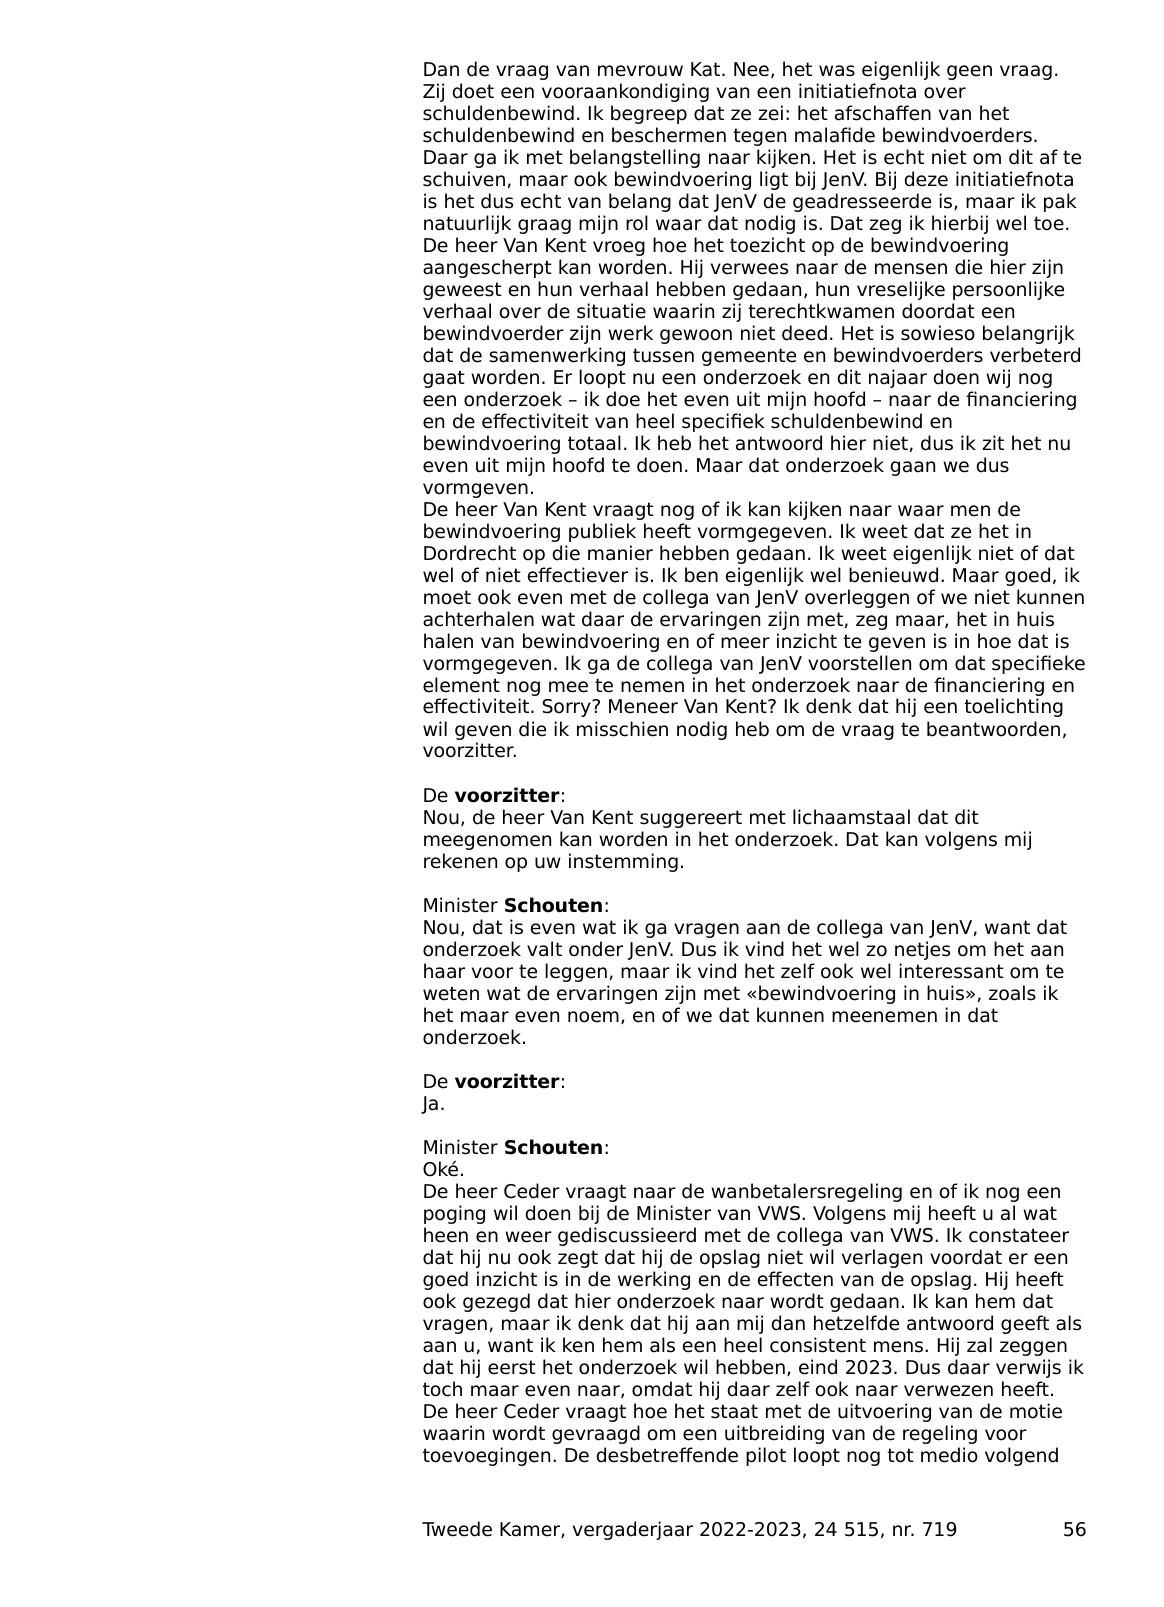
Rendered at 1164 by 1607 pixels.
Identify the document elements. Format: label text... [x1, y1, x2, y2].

text De heer Van Kent vroeg hoe het toezicht op de bewindvoering aangescherpt kan worden. Hij verwees naar de mensen die hier zijn geweest en hun verhaal hebben gedaan, hun vreselijke persoonlijke verhaal over de situatie waarin zij terechtkwamen doordat een bewindvoerder zijn werk gewoon niet deed. Het is sowieso belangrijk dat de samenwerking tussen gemeente en bewindvoerders verbeterd gaat worden. Er loopt nu een onderzoek en dit najaar doen wij nog een onderzoek – ik doe het even uit mijn hoofd – naar de financiering en de effectiviteit van heel specifiek schuldenbewind en bewindvoering totaal. Ik heb het antwoord hier niet, dus ik zit het nu even uit mijn hoofd te doen. Maar dat onderzoek gaan we dus vormgeven. [422, 235, 1087, 499]
text Minister Schouten: [422, 1137, 1087, 1159]
text De voorzitter: [422, 784, 1087, 807]
text De heer Ceder vraagt naar de wanbetalersregeling en of ik nog een poging wil doen bij de Minister van VWS. Volgens mij heeft u al wat heen en weer gediscussieerd met de collega van VWS. Ik constateer dat hij nu ook zegt dat hij de opslag niet wil verlagen voordat er een goed inzicht is in de werking en de effecten van de opslag. Hij heeft ook gezegd dat hier onderzoek naar wordt gedaan. Ik kan hem dat vragen, maar ik denk dat hij aan mij dan hetzelfde antwoord geeft als aan u, want ik ken hem als een heel consistent mens. Hij zal zeggen dat hij eerst het onderzoek wil hebben, eind 2023. Dus daar verwijs ik toch maar even naar, omdat hij daar zelf ook naar verwezen heeft. [422, 1181, 1087, 1401]
text Oké. [422, 1159, 1087, 1181]
text De voorzitter: [422, 1071, 1087, 1093]
text Ja. [422, 1093, 1087, 1115]
text Minister Schouten: [422, 895, 1087, 917]
text Nou, dat is even wat ik ga vragen aan de collega van JenV, want dat onderzoek valt onder JenV. Dus ik vind het wel zo netjes om het aan haar voor te leggen, maar ik vind het zelf ook wel interessant om te weten wat de ervaringen zijn met «bewindvoering in huis», zoals ik het maar even noem, en of we dat kunnen meenemen in dat onderzoek. [422, 917, 1087, 1048]
text De heer Ceder vraagt hoe het staat met de uitvoering van de motie waarin wordt gevraagd om een uitbreiding van de regeling voor toevoegingen. De desbetreffende pilot loopt nog tot medio volgend [422, 1401, 1087, 1467]
text Dan de vraag van mevrouw Kat. Nee, het was eigenlijk geen vraag. Zij doet een vooraankondiging van een initiatiefnota over schuldenbewind. Ik begreep dat ze zei: het afschaffen van het schuldenbewind en beschermen tegen malafide bewindvoerders. Daar ga ik met belangstelling naar kijken. Het is echt niet om dit af te schuiven, maar ook bewindvoering ligt bij JenV. Bij deze initiatiefnota is het dus echt van belang dat JenV de geadresseerde is, maar ik pak natuurlijk graag mijn rol waar dat nodig is. Dat zeg ik hierbij wel toe. [422, 59, 1087, 235]
text De heer Van Kent vraagt nog of ik kan kijken naar waar men de bewindvoering publiek heeft vormgegeven. Ik weet dat ze het in Dordrecht op die manier hebben gedaan. Ik weet eigenlijk niet of dat wel of niet effectiever is. Ik ben eigenlijk wel benieuwd. Maar goed, ik moet ook even met de collega van JenV overleggen of we niet kunnen achterhalen wat daar de ervaringen zijn met, zeg maar, het in huis halen van bewindvoering en of meer inzicht te geven is in hoe dat is vormgegeven. Ik ga de collega van JenV voorstellen om dat specifieke element nog mee te nemen in het onderzoek naar de financiering en effectiviteit. Sorry? Meneer Van Kent? Ik denk dat hij een toelichting wil geven die ik misschien nodig heb om de vraag te beantwoorden, voorzitter. [422, 499, 1087, 762]
text Nou, de heer Van Kent suggereert met lichaamstaal dat dit meegenomen kan worden in het onderzoek. Dat kan volgens mij rekenen op uw instemming. [422, 807, 1087, 872]
